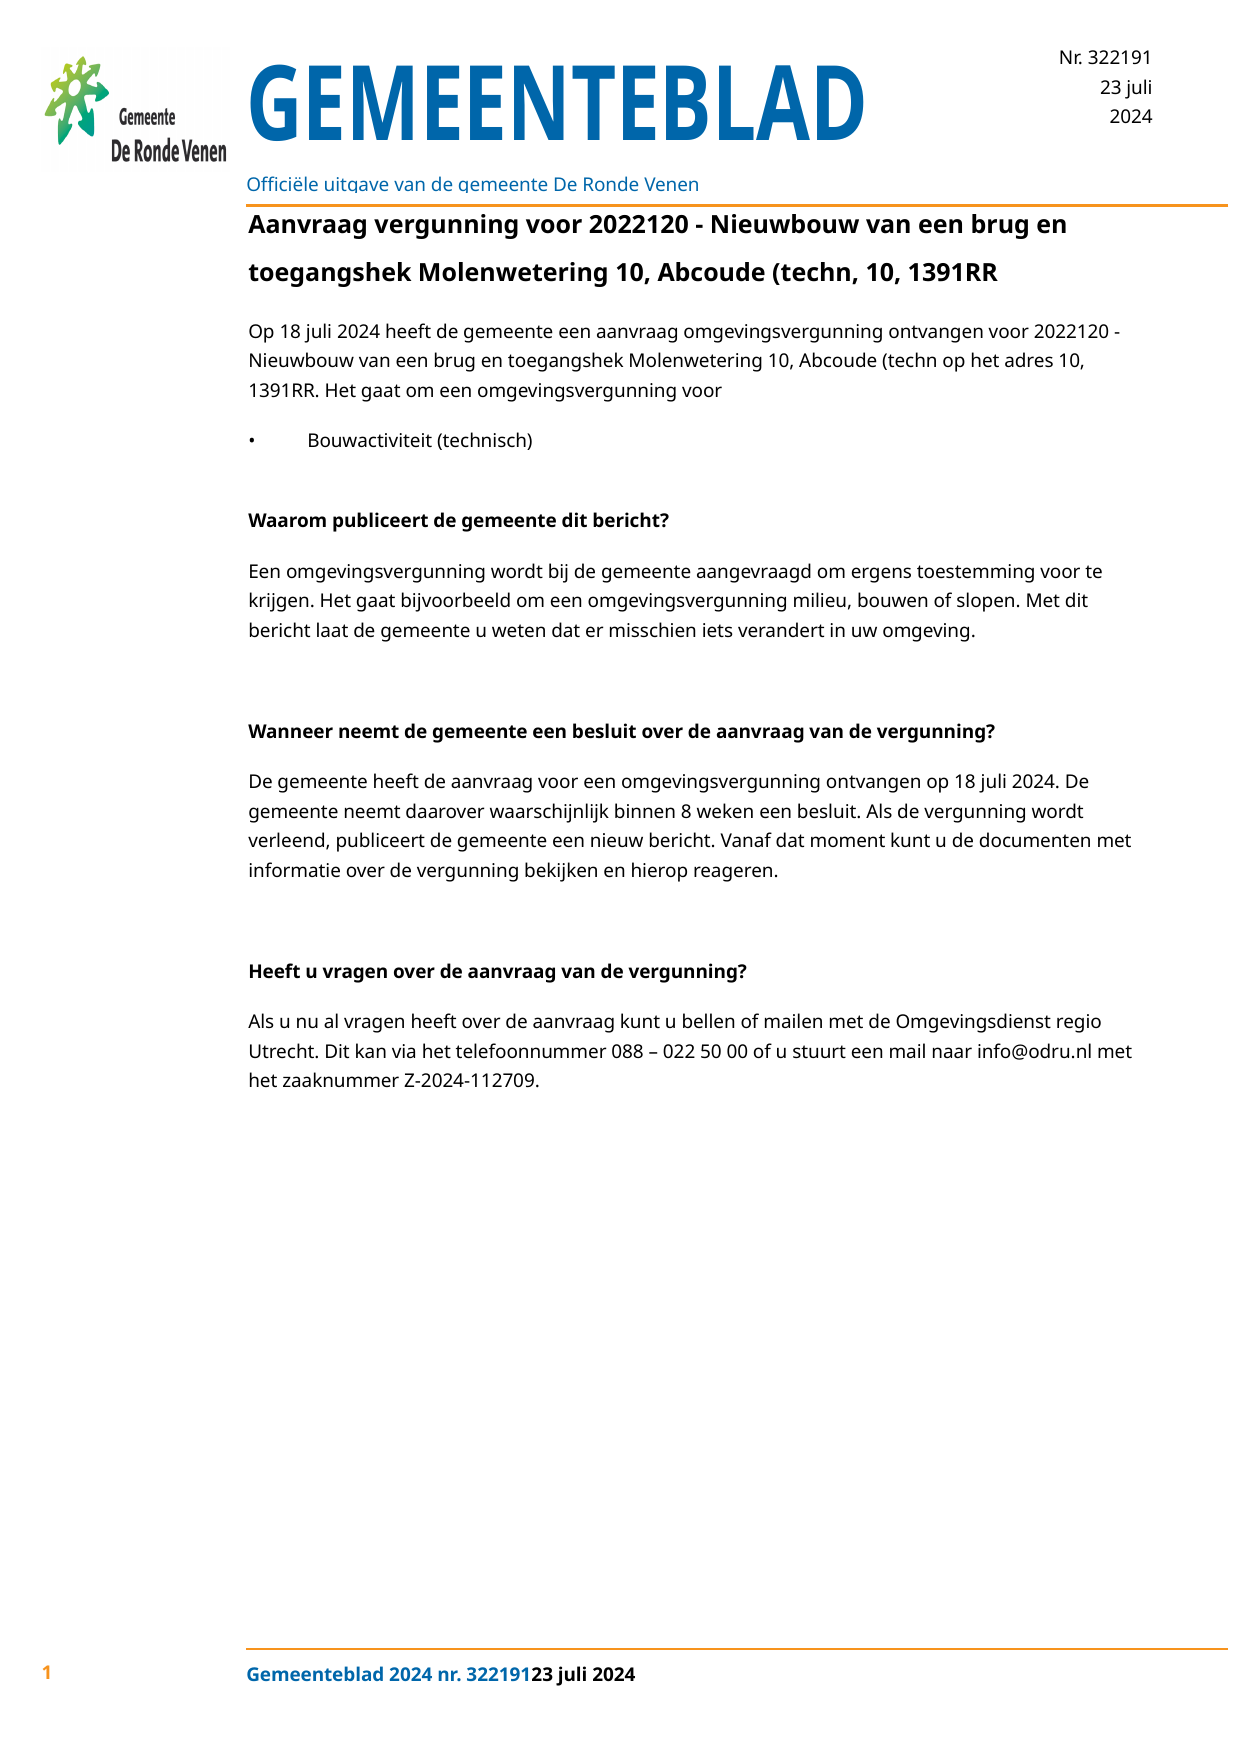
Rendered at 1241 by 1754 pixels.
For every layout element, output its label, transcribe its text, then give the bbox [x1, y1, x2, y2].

text Een omgevingsvergunning wordt bij de gemeente aangevraagd om ergens toestemming voor te krijgen. Het gaat bijvoorbeeld om een omgevingsvergunning milieu, bouwen of slopen. Met dit bericht laat de gemeente u weten dat er misschien iets verandert in uw omgeving. [248, 558, 1152, 643]
text Heeft u vragen over de aanvraag van de vergunning? [248, 958, 1152, 984]
text De gemeente heeft de aanvraag voor een omgevingsvergunning ontvangen op 18 juli 2024. De gemeente neemt daarover waarschijnlijk binnen 8 weken een besluit. Als de vergunning wordt verleend, publiceert de gemeente een nieuw bericht. Vanaf dat moment kunt u de documenten met informatie over de vergunning bekijken en hierop reageren. [248, 768, 1152, 883]
list Bouwactiviteit (technisch) [248, 427, 1152, 453]
text Waarom publiceert de gemeente dit bericht? [248, 507, 1152, 533]
text Wanneer neemt de gemeente een besluit over de aanvraag van de vergunning? [248, 718, 1152, 744]
picture [41, 47, 231, 172]
text Aanvraag vergunning voor 2022120 - Nieuwbouw van een brug en toegangshek Molenwetering 10, Abcoude (techn, 10, 1391RR [248, 207, 1152, 288]
text Op 18 juli 2024 heeft de gemeente een aanvraag omgevingsvergunning ontvangen voor 2022120 - Nieuwbouw van een brug en toegangshek Molenwetering 10, Abcoude (techn op het adres 10, 1391RR. Het gaat om een omgevingsvergunning voor [248, 318, 1152, 403]
text Als u nu al vragen heeft over de aanvraag kunt u bellen of mailen met de Omgevingsdienst regio Utrecht. Dit kan via het telefoonnummer 088 – 022 50 00 of u stuurt een mail naar info@odru.nl met het zaaknummer Z-2024-112709. [248, 1008, 1152, 1093]
